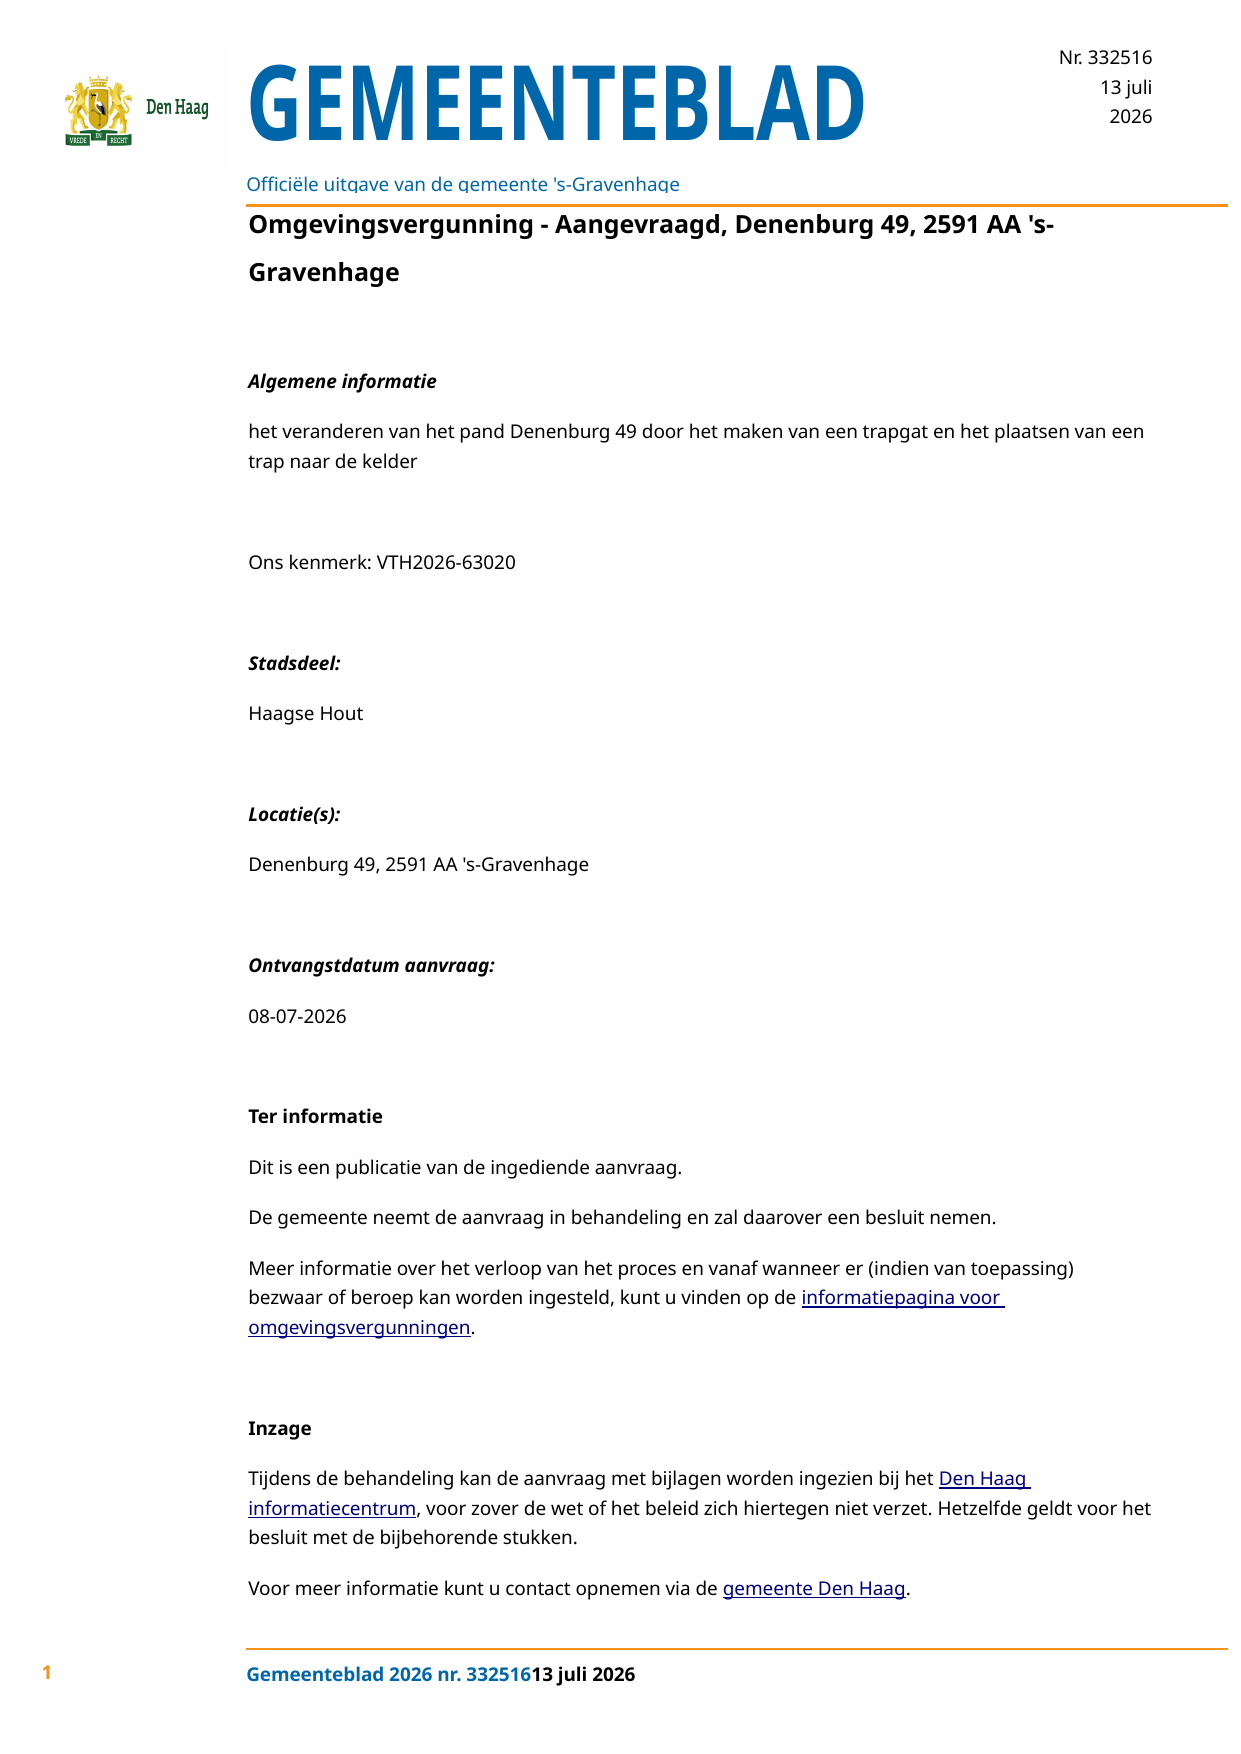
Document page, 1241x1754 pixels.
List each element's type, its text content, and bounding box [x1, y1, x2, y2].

text Dit is een publicatie van de ingediende aanvraag. [248, 1154, 1152, 1180]
text Tijdens de behandeling kan de aanvraag met bijlagen worden ingezien bij het Den Haag informatiecentrum, voor zover de wet of het beleid zich hiertegen niet verzet. Hetzelfde geldt voor het besluit met de bijbehorende stukken. [248, 1465, 1152, 1550]
text 08-07-2026 [248, 1003, 1152, 1029]
text De gemeente neemt de aanvraag in behandeling en zal daarover een besluit nemen. [248, 1204, 1152, 1230]
text Locatie(s): [248, 801, 1152, 827]
text Ons kenmerk: VTH2026-63020 [248, 549, 1152, 575]
text Stadsdeel: [248, 650, 1152, 676]
text Inzage [248, 1415, 1152, 1441]
text Haagse Hout [248, 700, 1152, 726]
text Algemene informatie [248, 368, 1152, 394]
text Voor meer informatie kunt u contact opnemen via de gemeente Den Haag. [248, 1575, 1152, 1601]
picture [41, 47, 231, 172]
text Meer informatie over het verloop van het proces en vanaf wanneer er (indien van toepassing) bezwaar of beroep kan worden ingesteld, kunt u vinden op de informatiepagina voor omgevingsvergunningen. [248, 1255, 1152, 1340]
text het veranderen van het pand Denenburg 49 door het maken van een trapgat en het plaatsen van een trap naar de kelder [248, 419, 1152, 474]
text Denenburg 49, 2591 AA 's-Gravenhage [248, 852, 1152, 877]
text Omgevingsvergunning - Aangevraagd, Denenburg 49, 2591 AA 's-Gravenhage [248, 207, 1152, 288]
text Ontvangstdatum aanvraag: [248, 952, 1152, 978]
text Ter informatie [248, 1104, 1152, 1129]
